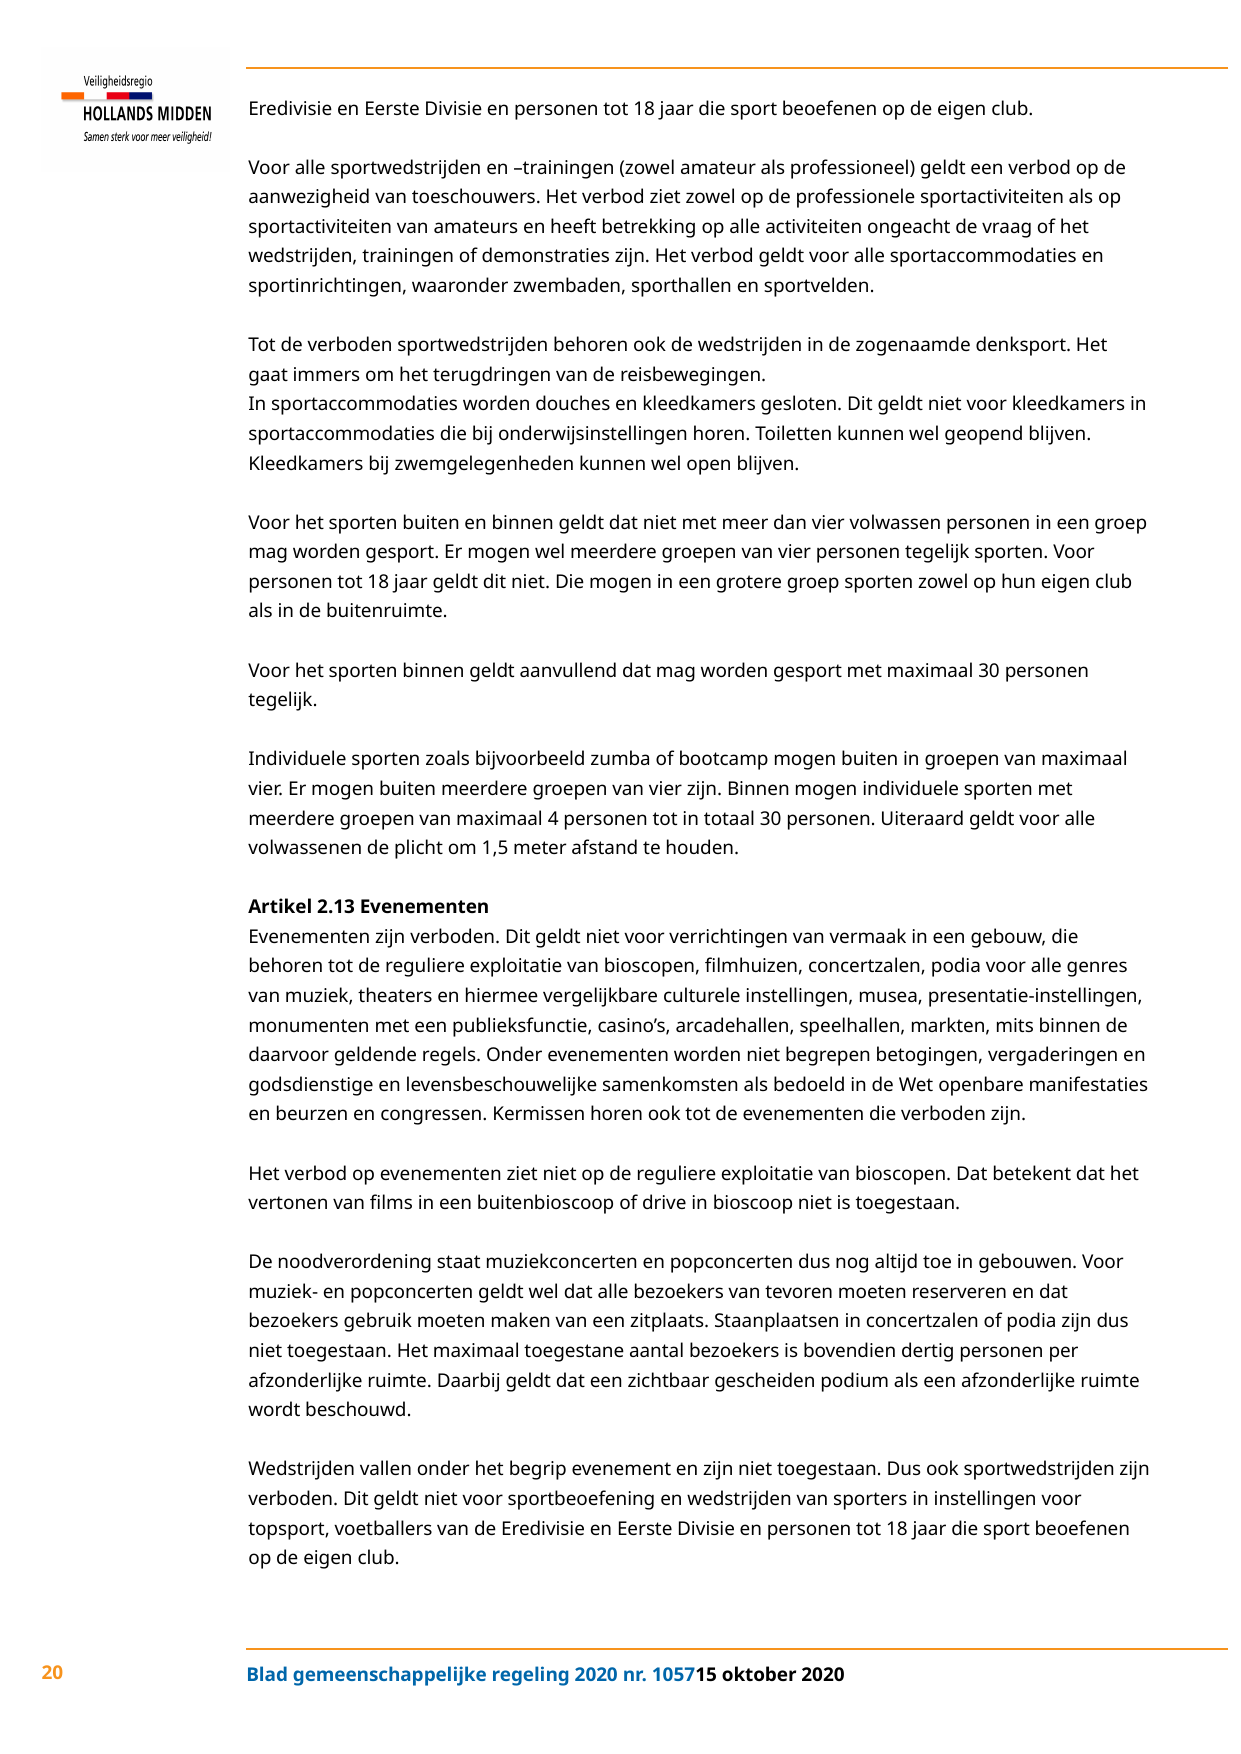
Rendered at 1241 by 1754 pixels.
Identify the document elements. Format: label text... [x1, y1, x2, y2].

text Tot de verboden sportwedstrijden behoren ook de wedstrijden in de zogenaamde denksport. Het gaat immers om het terugdringen van de reisbewegingen. [248, 331, 1152, 387]
text Eredivisie en Eerste Divisie en personen tot 18 jaar die sport beoefenen op de eigen club. [248, 95, 1152, 121]
text Evenementen zijn verboden. Dit geldt niet voor verrichtingen van vermaak in een gebouw, die behoren tot de reguliere exploitatie van bioscopen, filmhuizen, concertzalen, podia voor alle genres van muziek, theaters en hiermee vergelijkbare culturele instellingen, musea, presentatie-instellingen, monumenten met een publieksfunctie, casino’s, arcadehallen, speelhallen, markten, mits binnen de daarvoor geldende regels. Onder evenementen worden niet begrepen betogingen, vergaderingen en godsdienstige en levensbeschouwelijke samenkomsten als bedoeld in de Wet openbare manifestaties en beurzen en congressen. Kermissen horen ook tot de evenementen die verboden zijn. [248, 923, 1152, 1126]
text Voor alle sportwedstrijden en –trainingen (zowel amateur als professioneel) geldt een verbod op de aanwezigheid van toeschouwers. Het verbod ziet zowel op de professionele sportactiviteiten als op sportactiviteiten van amateurs en heeft betrekking op alle activiteiten ongeacht de vraag of het wedstrijden, trainingen of demonstraties zijn. Het verbod geldt voor alle sportaccommodaties en sportinrichtingen, waaronder zwembaden, sporthallen en sportvelden. [248, 154, 1152, 298]
text Voor het sporten binnen geldt aanvullend dat mag worden gesport met maximaal 30 personen tegelijk. [248, 657, 1152, 712]
text De noodverordening staat muziekconcerten en popconcerten dus nog altijd toe in gebouwen. Voor muziek- en popconcerten geldt wel dat alle bezoekers van tevoren moeten reserveren en dat bezoekers gebruik moeten maken van een zitplaats. Staanplaatsen in concertzalen of podia zijn dus niet toegestaan. Het maximaal toegestane aantal bezoekers is bovendien dertig personen per afzonderlijke ruimte. Daarbij geldt dat een zichtbaar gescheiden podium als een afzonderlijke ruimte wordt beschouwd. [248, 1248, 1152, 1422]
text Het verbod op evenementen ziet niet op de reguliere exploitatie van bioscopen. Dat betekent dat het vertonen van films in een buitenbioscoop of drive in bioscoop niet is toegestaan. [248, 1160, 1152, 1215]
text Voor het sporten buiten en binnen geldt dat niet met meer dan vier volwassen personen in een groep mag worden gesport. Er mogen wel meerdere groepen van vier personen tegelijk sporten. Voor personen tot 18 jaar geldt dit niet. Die mogen in een grotere groep sporten zowel op hun eigen club als in de buitenruimte. [248, 509, 1152, 623]
picture [41, 47, 231, 172]
text In sportaccommodaties worden douches en kleedkamers gesloten. Dit geldt niet voor kleedkamers in sportaccommodaties die bij onderwijsinstellingen horen. Toiletten kunnen wel geopend blijven. Kleedkamers bij zwemgelegenheden kunnen wel open blijven. [248, 391, 1152, 476]
text Artikel 2.13 Evenementen [248, 893, 1152, 919]
text Wedstrijden vallen onder het begrip evenement en zijn niet toegestaan. Dus ook sportwedstrijden zijn verboden. Dit geldt niet voor sportbeoefening en wedstrijden van sporters in instellingen voor topsport, voetballers van de Eredivisie en Eerste Divisie en personen tot 18 jaar die sport beoefenen op de eigen club. [248, 1456, 1152, 1570]
text Individuele sporten zoals bijvoorbeeld zumba of bootcamp mogen buiten in groepen van maximaal vier. Er mogen buiten meerdere groepen van vier zijn. Binnen mogen individuele sporten met meerdere groepen van maximaal 4 personen tot in totaal 30 personen. Uiteraard geldt voor alle volwassenen de plicht om 1,5 meter afstand te houden. [248, 746, 1152, 860]
